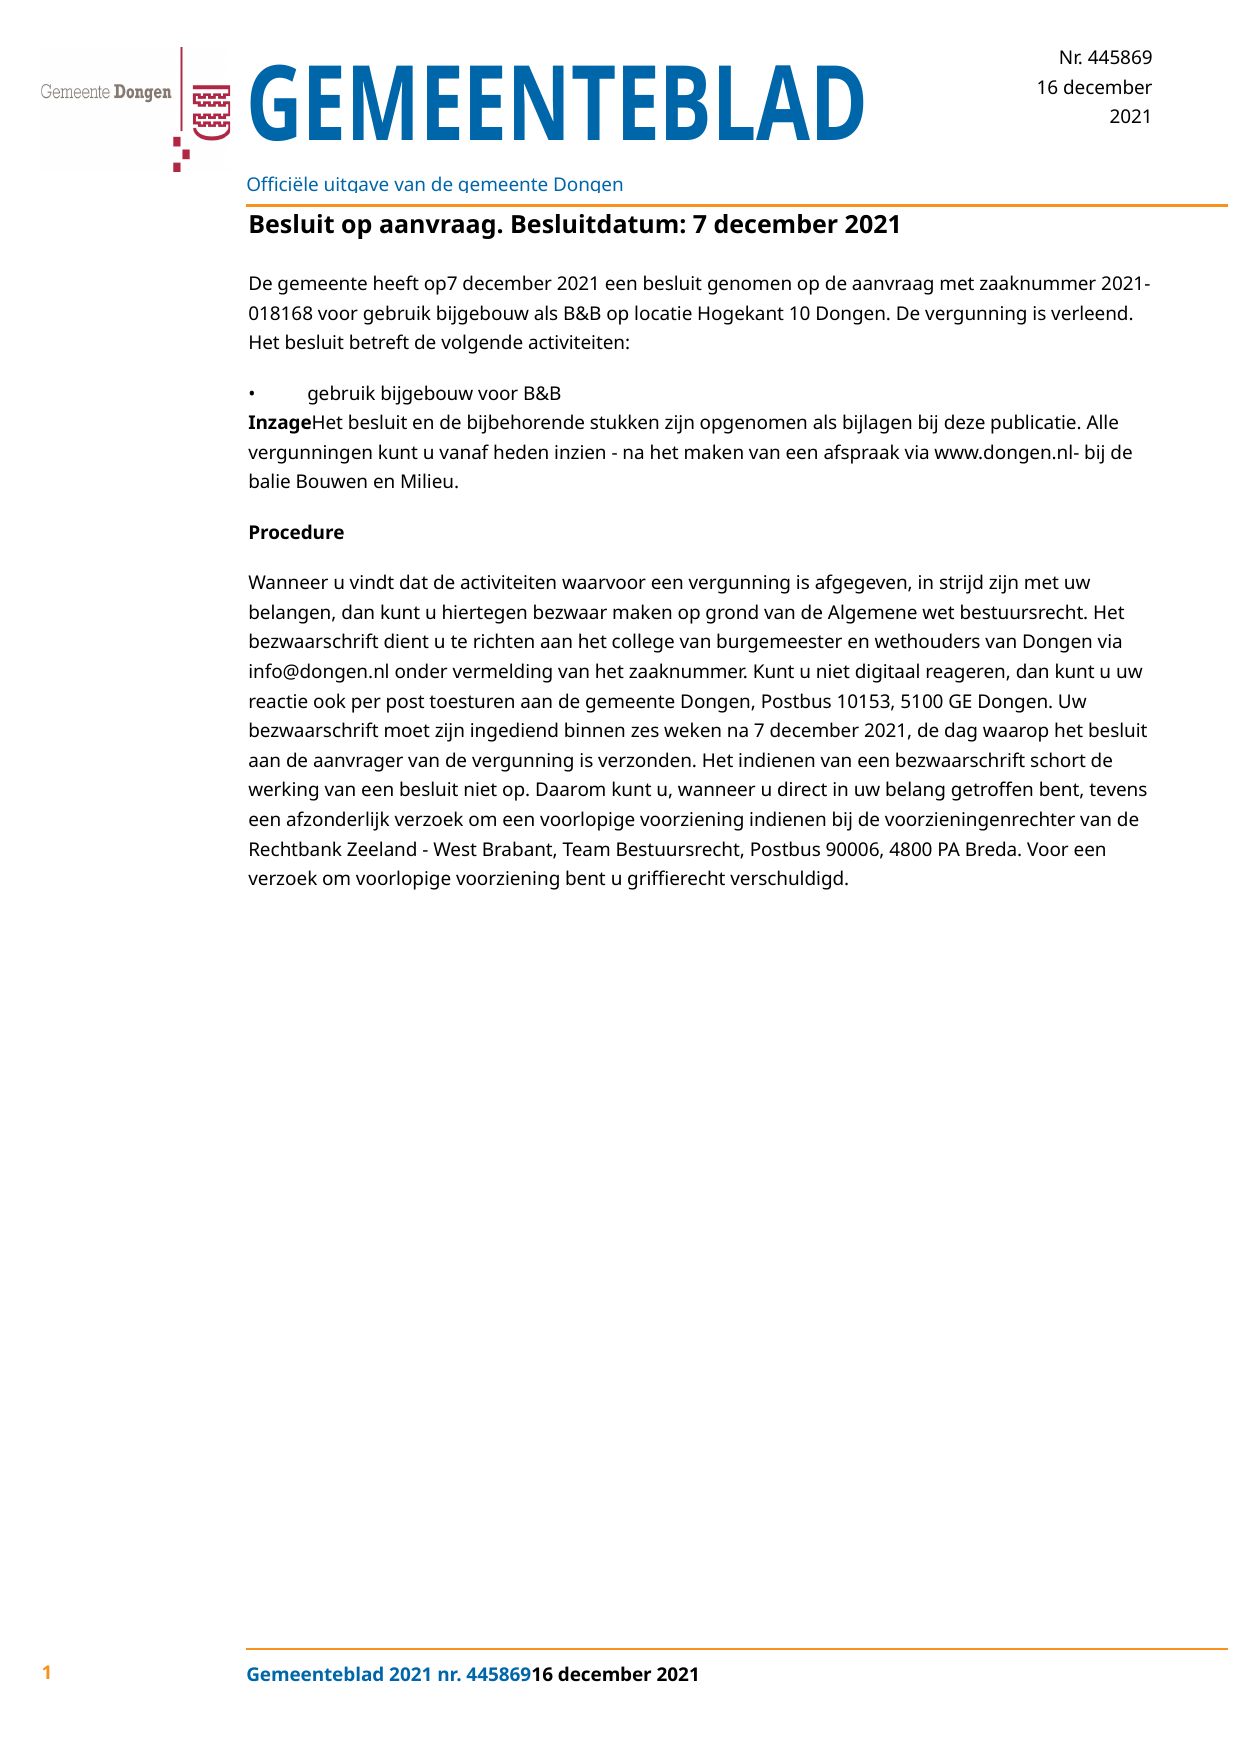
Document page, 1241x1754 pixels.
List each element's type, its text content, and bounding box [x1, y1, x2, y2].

text Wanneer u vindt dat de activiteiten waarvoor een vergunning is afgegeven, in strijd zijn met uw belangen, dan kunt u hiertegen bezwaar maken op grond van de Algemene wet bestuursrecht. Het bezwaarschrift dient u te richten aan het college van burgemeester en wethouders van Dongen via info@dongen.nl onder vermelding van het zaaknummer. Kunt u niet digitaal reageren, dan kunt u uw reactie ook per post toesturen aan de gemeente Dongen, Postbus 10153, 5100 GE Dongen. Uw bezwaarschrift moet zijn ingediend binnen zes weken na 7 december 2021, de dag waarop het besluit aan de aanvrager van de vergunning is verzonden. Het indienen van een bezwaarschrift schort de werking van een besluit niet op. Daarom kunt u, wanneer u direct in uw belang getroffen bent, tevens een afzonderlijk verzoek om een voorlopige voorziening indienen bij de voorzieningenrechter van de Rechtbank Zeeland - West Brabant, Team Bestuursrecht, Postbus 90006, 4800 PA Breda. Voor een verzoek om voorlopige voorziening bent u griffierecht verschuldigd. [248, 569, 1152, 891]
text De gemeente heeft op7 december 2021 een besluit genomen op de aanvraag met zaaknummer 2021-018168 voor gebruik bijgebouw als B&B op locatie Hogekant 10 Dongen. De vergunning is verleend. Het besluit betreft de volgende activiteiten: [248, 270, 1152, 355]
text Procedure [248, 519, 1152, 545]
text Besluit op aanvraag. Besluitdatum: 7 december 2021 [248, 207, 1152, 241]
list gebruik bijgebouw voor B&B [248, 380, 1152, 406]
picture [41, 47, 231, 172]
text InzageHet besluit en de bijbehorende stukken zijn opgenomen als bijlagen bij deze publicatie. Alle vergunningen kunt u vanaf heden inzien - na het maken van een afspraak via www.dongen.nl- bij de balie Bouwen en Milieu. [248, 409, 1152, 494]
